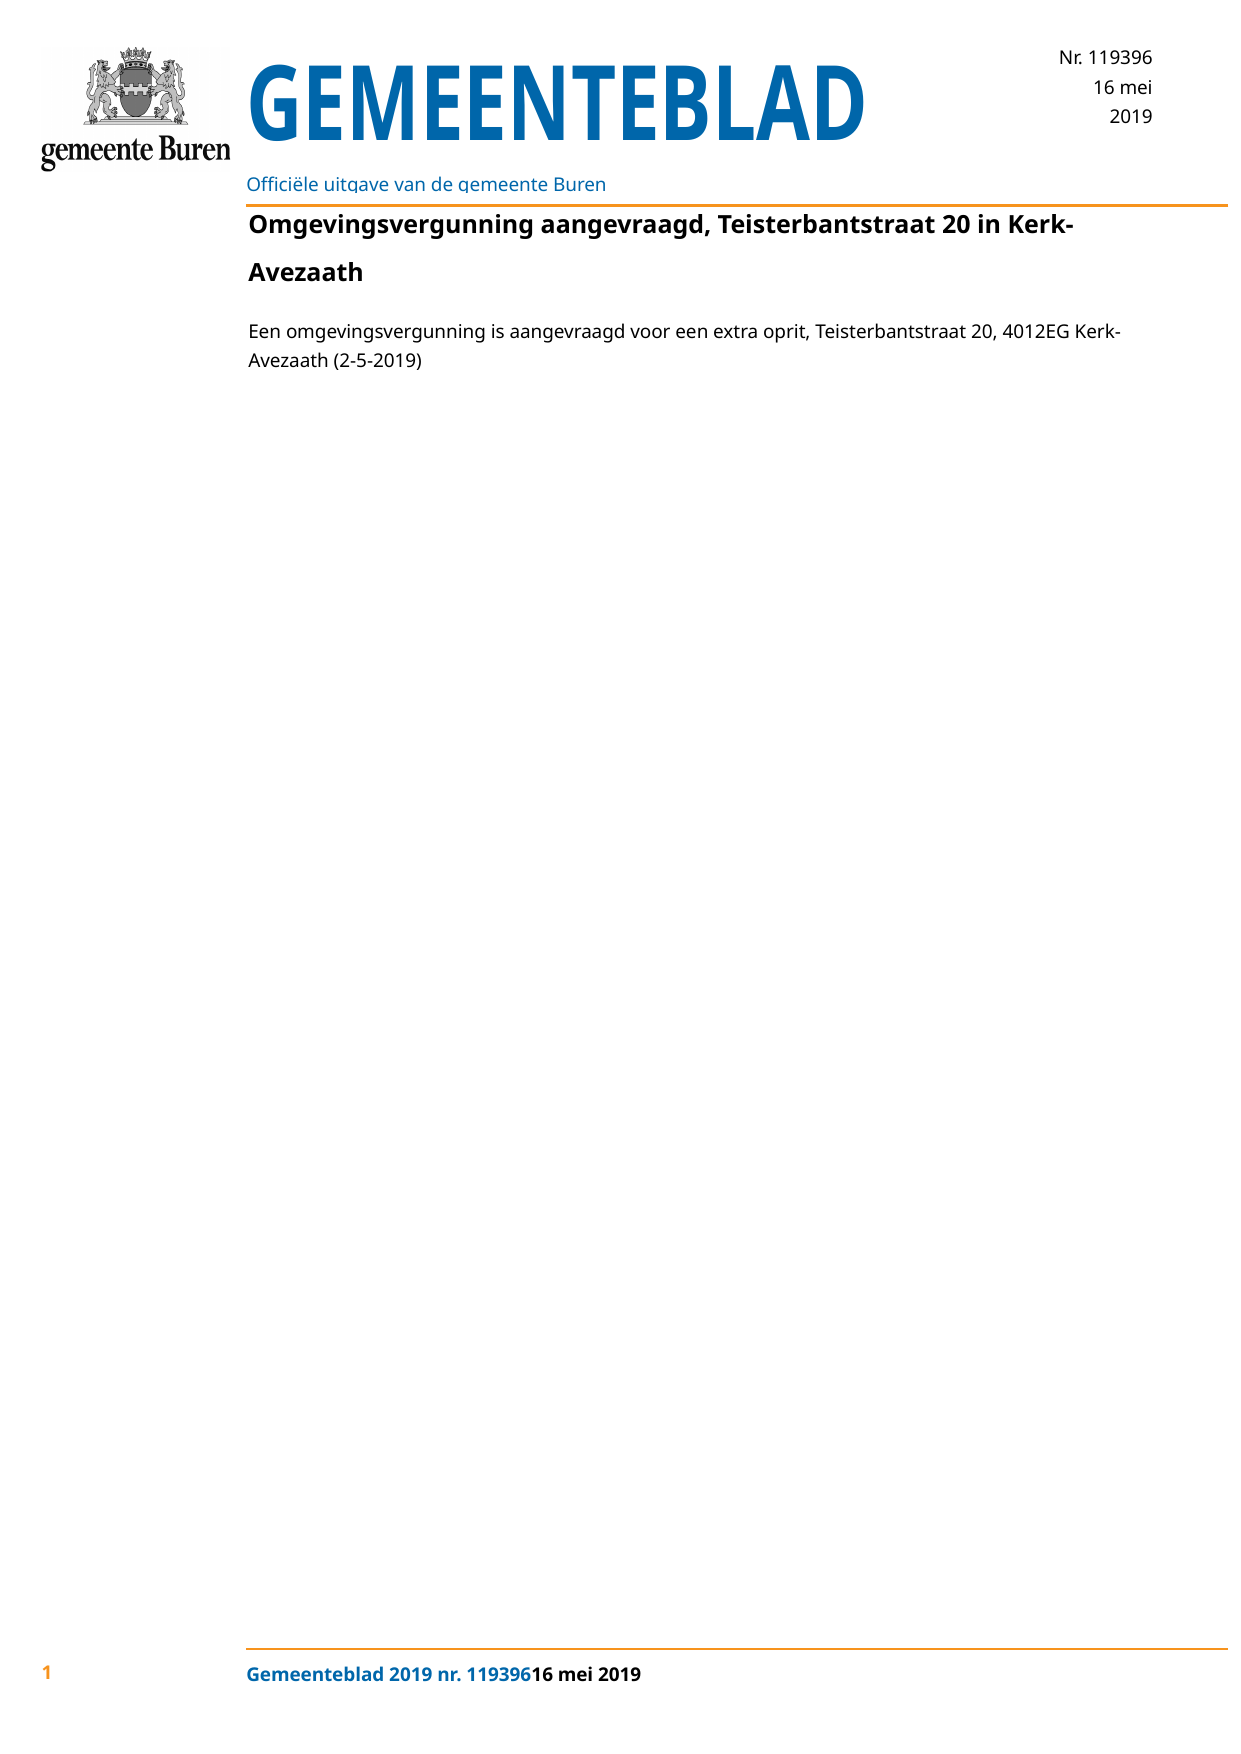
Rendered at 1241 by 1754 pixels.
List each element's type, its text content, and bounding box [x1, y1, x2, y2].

text Een omgevingsvergunning is aangevraagd voor een extra oprit, Teisterbantstraat 20, 4012EG Kerk-Avezaath (2-5-2019) [248, 318, 1152, 373]
text Omgevingsvergunning aangevraagd, Teisterbantstraat 20 in Kerk-Avezaath [248, 207, 1152, 288]
picture [41, 47, 231, 172]
